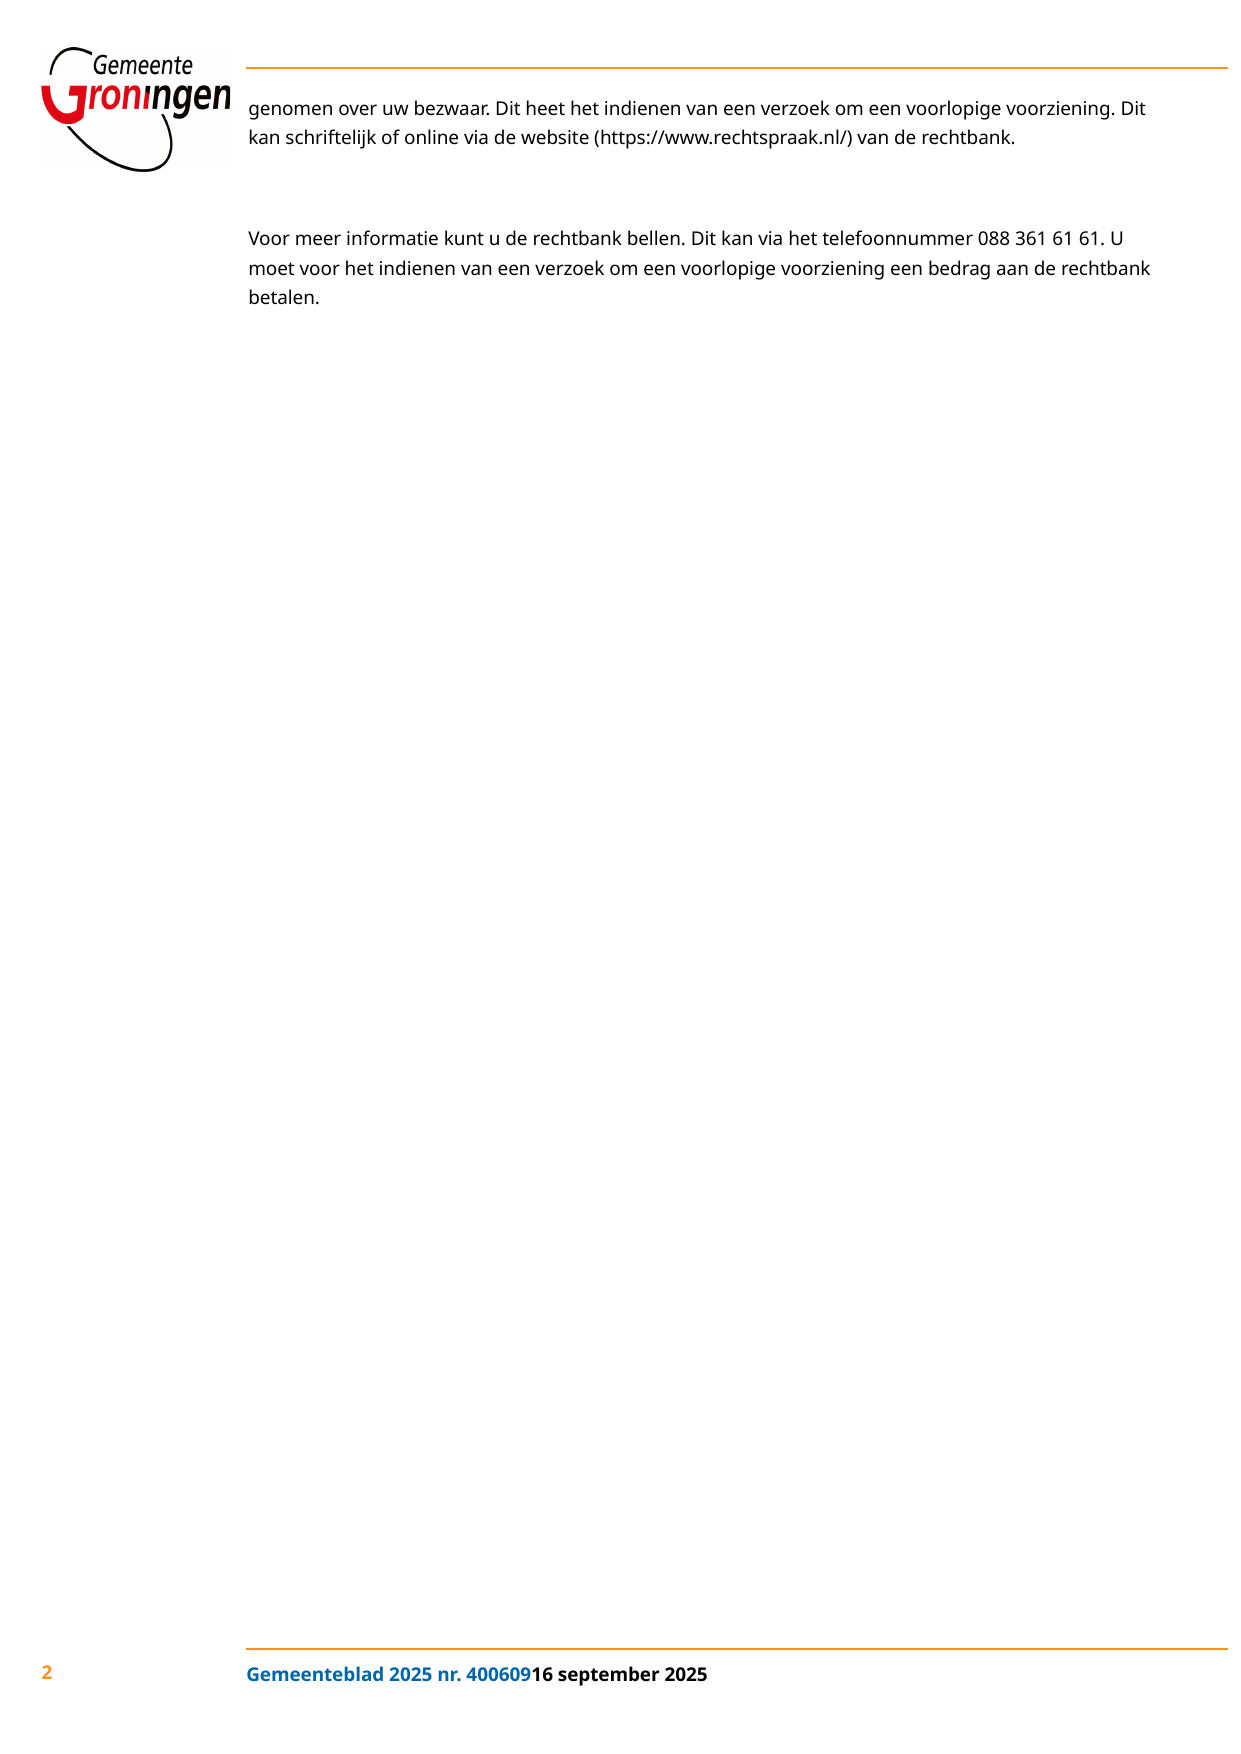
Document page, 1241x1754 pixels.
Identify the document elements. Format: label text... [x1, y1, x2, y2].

text Voor meer informatie kunt u de rechtbank bellen. Dit kan via het telefoonnummer 088 361 61 61. U moet voor het indienen van een verzoek om een voorlopige voorziening een bedrag aan de rechtbank betalen. [248, 225, 1152, 310]
text genomen over uw bezwaar. Dit heet het indienen van een verzoek om een voorlopige voorziening. Dit kan schriftelijk of online via de website (https://www.rechtspraak.nl/) van de rechtbank. [248, 95, 1152, 150]
picture [41, 47, 231, 172]
